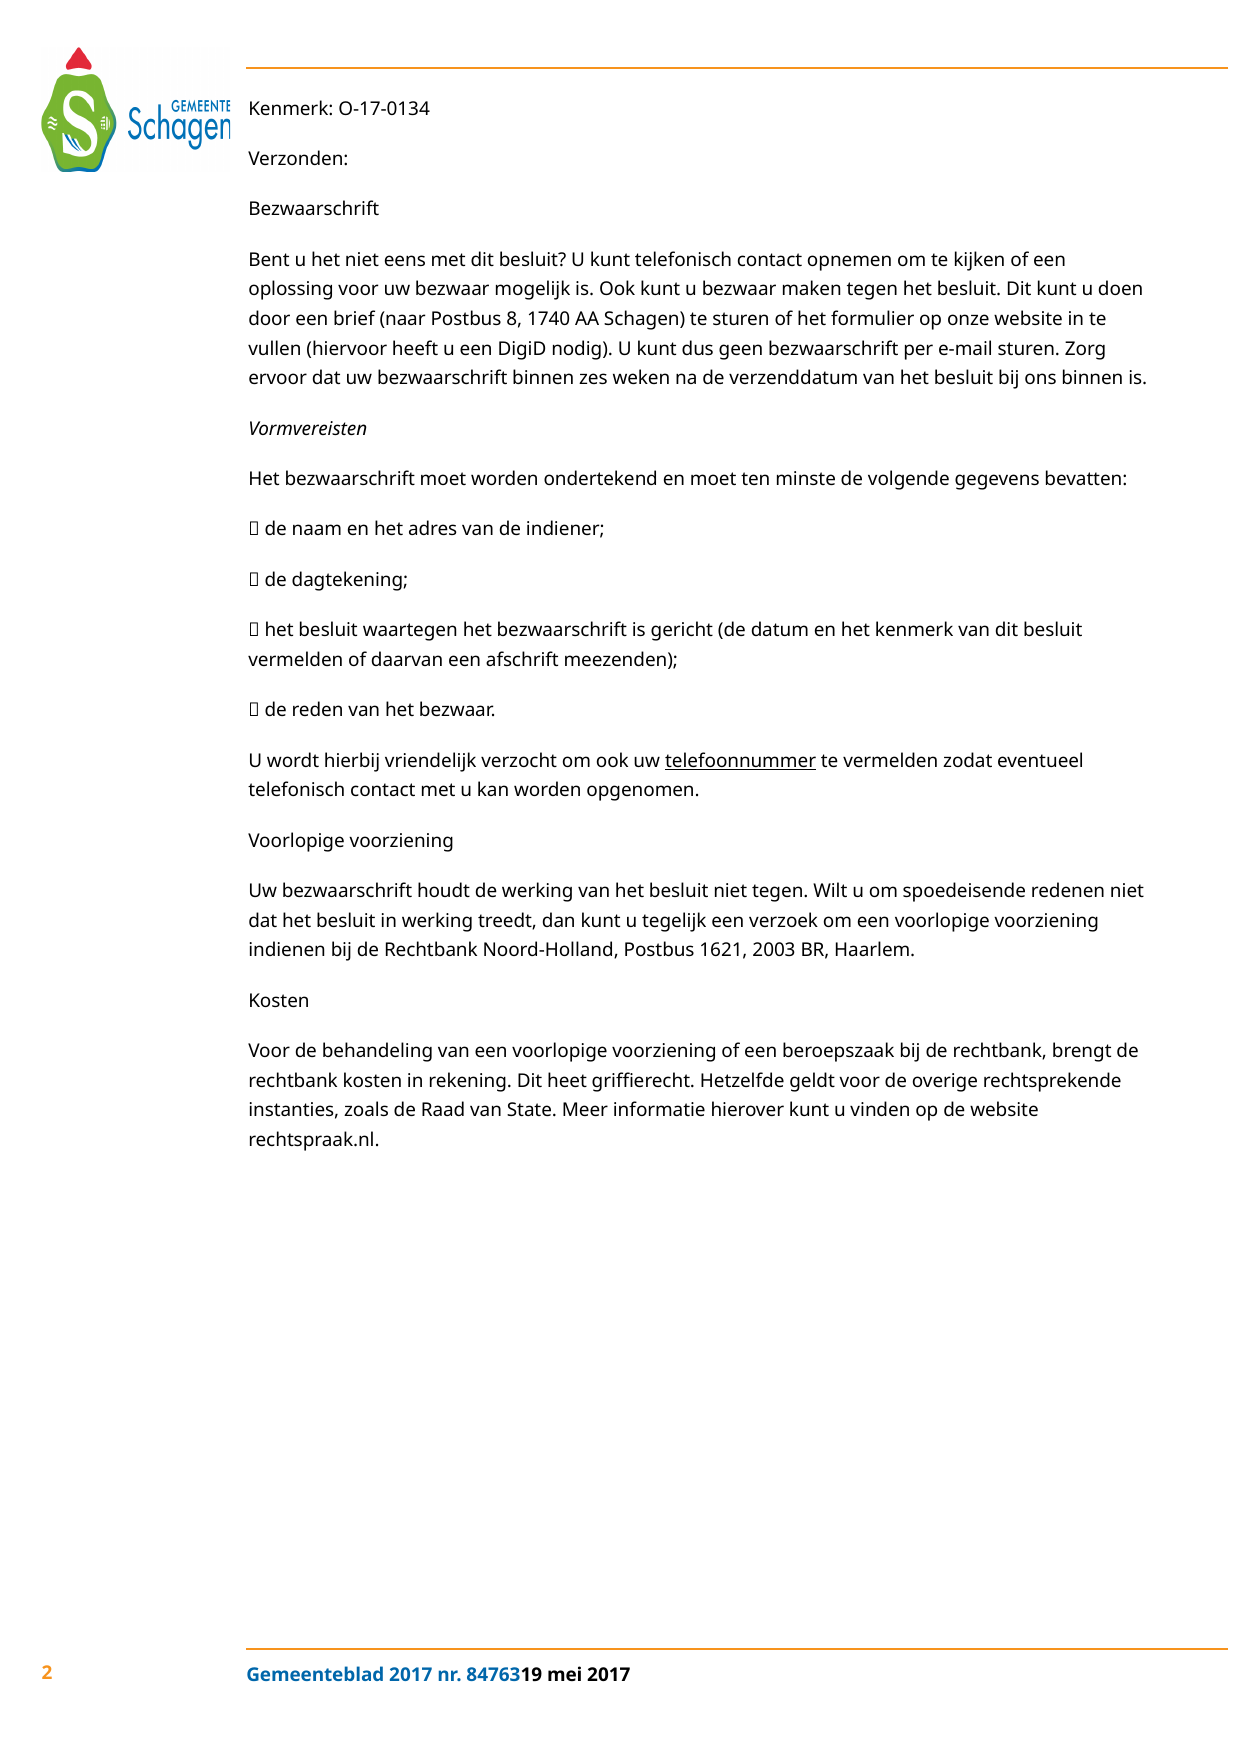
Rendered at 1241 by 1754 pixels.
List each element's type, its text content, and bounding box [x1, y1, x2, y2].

text Bent u het niet eens met dit besluit? U kunt telefonisch contact opnemen om te kijken of een oplossing voor uw bezwaar mogelijk is. Ook kunt u bezwaar maken tegen het besluit. Dit kunt u doen door een brief (naar Postbus 8, 1740 AA Schagen) te sturen of het formulier op onze website in te vullen (hiervoor heeft u een DigiD nodig). U kunt dus geen bezwaarschrift per e-mail sturen. Zorg ervoor dat uw bezwaarschrift binnen zes weken na de verzenddatum van het besluit bij ons binnen is. [248, 246, 1152, 390]
text  het besluit waartegen het bezwaarschrift is gericht (de datum en het kenmerk van dit besluit vermelden of daarvan een afschrift meezenden); [248, 616, 1152, 672]
text  de naam en het adres van de indiener; [248, 516, 1152, 541]
text Vormvereisten [248, 415, 1152, 441]
text  de dagtekening; [248, 566, 1152, 592]
text U wordt hierbij vriendelijk verzocht om ook uw telefoonnummer te vermelden zodat eventueel telefonisch contact met u kan worden opgenomen. [248, 747, 1152, 802]
text Bezwaarschrift [248, 196, 1152, 221]
text  de reden van het bezwaar. [248, 696, 1152, 722]
text Uw bezwaarschrift houdt de werking van het besluit niet tegen. Wilt u om spoedeisende redenen niet dat het besluit in werking treedt, dan kunt u tegelijk een verzoek om een voorlopige voorziening indienen bij de Rechtbank Noord-Holland, Postbus 1621, 2003 BR, Haarlem. [248, 877, 1152, 962]
text Het bezwaarschrift moet worden ondertekend en moet ten minste de volgende gegevens bevatten: [248, 465, 1152, 491]
text Kosten [248, 987, 1152, 1013]
text Verzonden: [248, 145, 1152, 171]
text Voorlopige voorziening [248, 827, 1152, 853]
text Kenmerk: O-17-0134 [248, 95, 1152, 121]
text Voor de behandeling van een voorlopige voorziening of een beroepszaak bij de rechtbank, brengt de rechtbank kosten in rekening. Dit heet griffierecht. Hetzelfde geldt voor de overige rechtsprekende instanties, zoals de Raad van State. Meer informatie hierover kunt u vinden op de website rechtspraak.nl. [248, 1037, 1152, 1152]
picture [41, 47, 231, 172]
